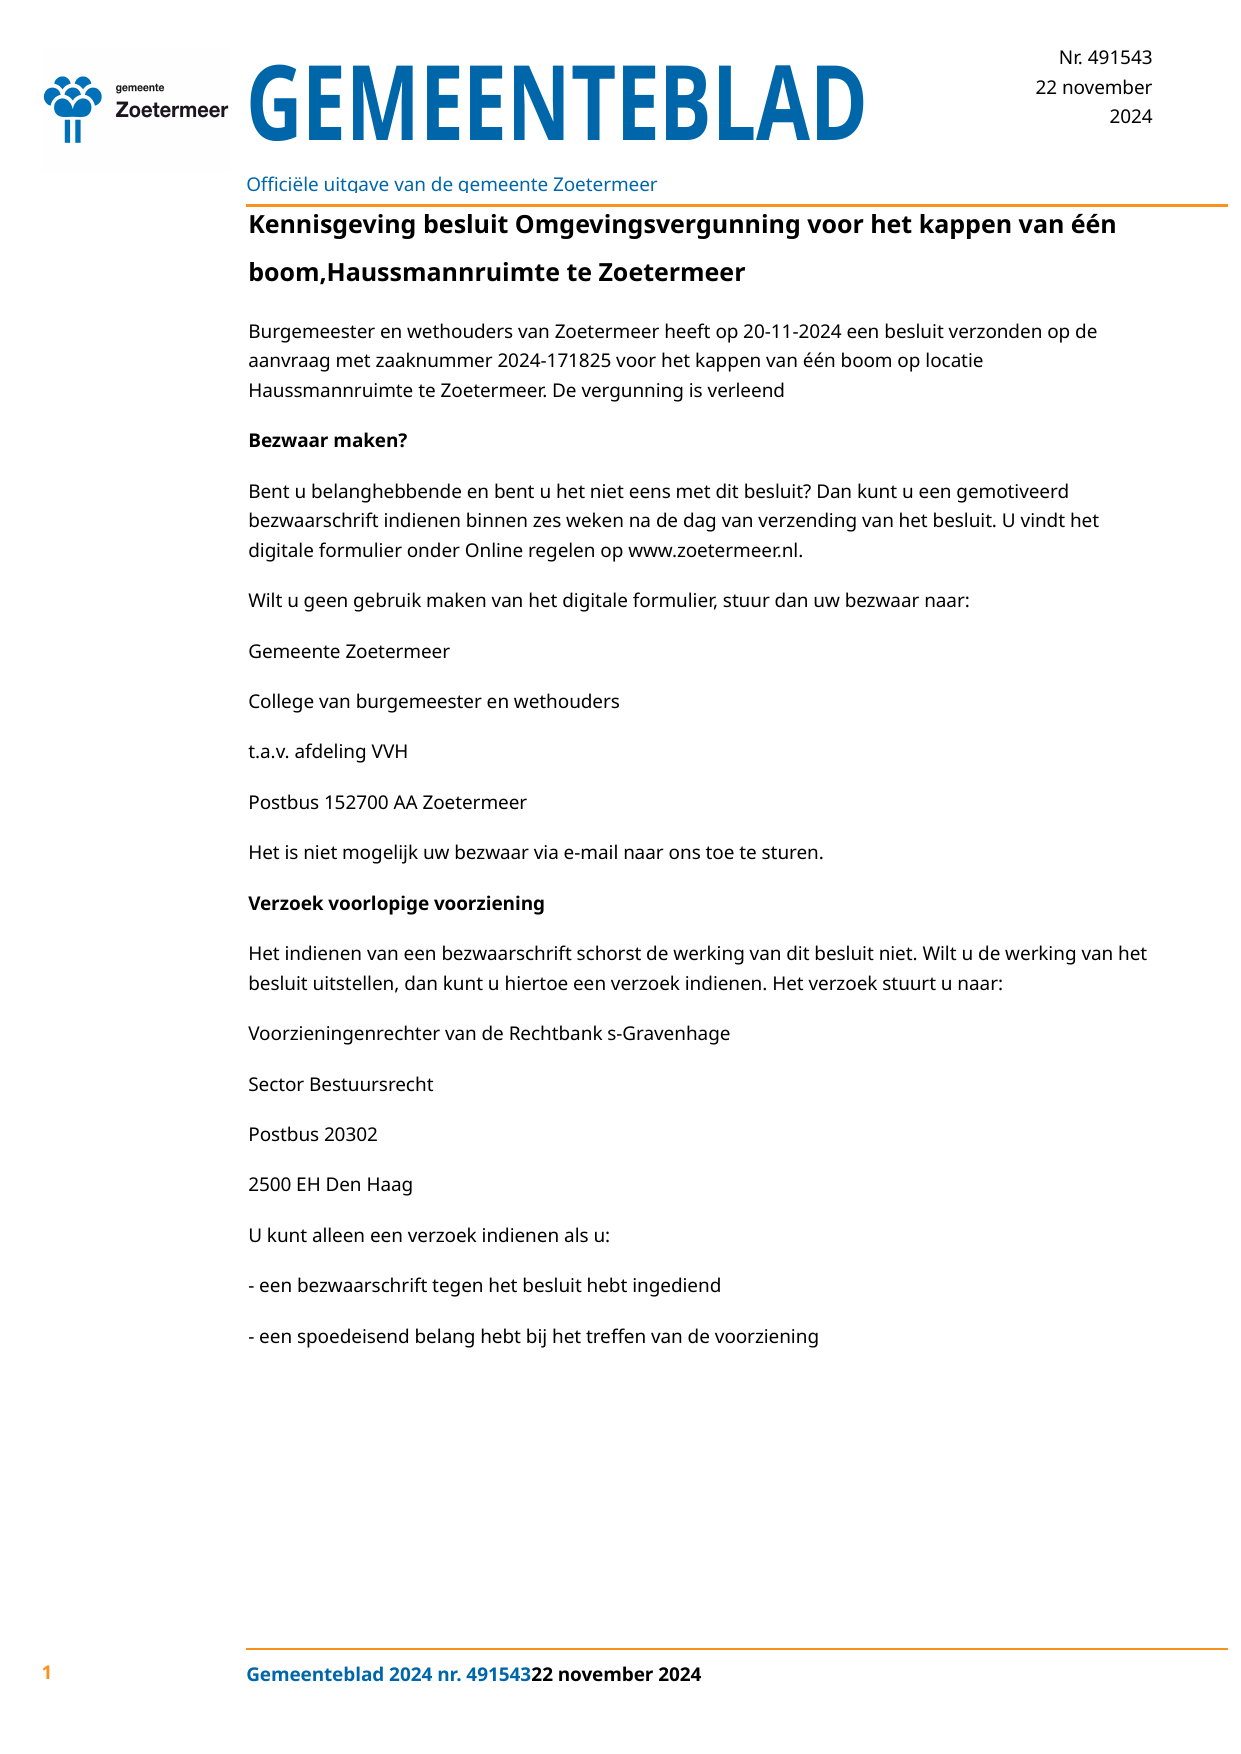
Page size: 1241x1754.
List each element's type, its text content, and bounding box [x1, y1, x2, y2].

text Burgemeester en wethouders van Zoetermeer heeft op 20-11-2024 een besluit verzonden op de aanvraag met zaaknummer 2024-171825 voor het kappen van één boom op locatie Haussmannruimte te Zoetermeer. De vergunning is verleend [248, 318, 1152, 403]
text - een spoedeisend belang hebt bij het treffen van de voorziening [248, 1323, 1152, 1349]
text Bezwaar maken? [248, 427, 1152, 453]
text U kunt alleen een verzoek indienen als u: [248, 1222, 1152, 1248]
text Bent u belanghebbende en bent u het niet eens met dit besluit? Dan kunt u een gemotiveerd bezwaarschrift indienen binnen zes weken na de dag van verzending van het besluit. U vindt het digitale formulier onder Online regelen op www.zoetermeer.nl. [248, 478, 1152, 563]
text 2500 EH Den Haag [248, 1172, 1152, 1197]
text Het indienen van een bezwaarschrift schorst de werking van dit besluit niet. Wilt u de werking van het besluit uitstellen, dan kunt u hiertoe een verzoek indienen. Het verzoek stuurt u naar: [248, 940, 1152, 996]
picture [41, 47, 231, 172]
text Postbus 20302 [248, 1121, 1152, 1147]
text College van burgemeester en wethouders [248, 688, 1152, 714]
text t.a.v. afdeling VVH [248, 739, 1152, 764]
text Verzoek voorlopige voorziening [248, 890, 1152, 916]
text Postbus 152700 AA Zoetermeer [248, 789, 1152, 815]
text Gemeente Zoetermeer [248, 638, 1152, 664]
text Kennisgeving besluit Omgevingsvergunning voor het kappen van één boom,Haussmannruimte te Zoetermeer [248, 207, 1152, 288]
text Sector Bestuursrecht [248, 1071, 1152, 1097]
text Wilt u geen gebruik maken van het digitale formulier, stuur dan uw bezwaar naar: [248, 587, 1152, 613]
text Het is niet mogelijk uw bezwaar via e-mail naar ons toe te sturen. [248, 839, 1152, 865]
text - een bezwaarschrift tegen het besluit hebt ingediend [248, 1272, 1152, 1298]
text Voorzieningenrechter van de Rechtbank s-Gravenhage [248, 1020, 1152, 1046]
